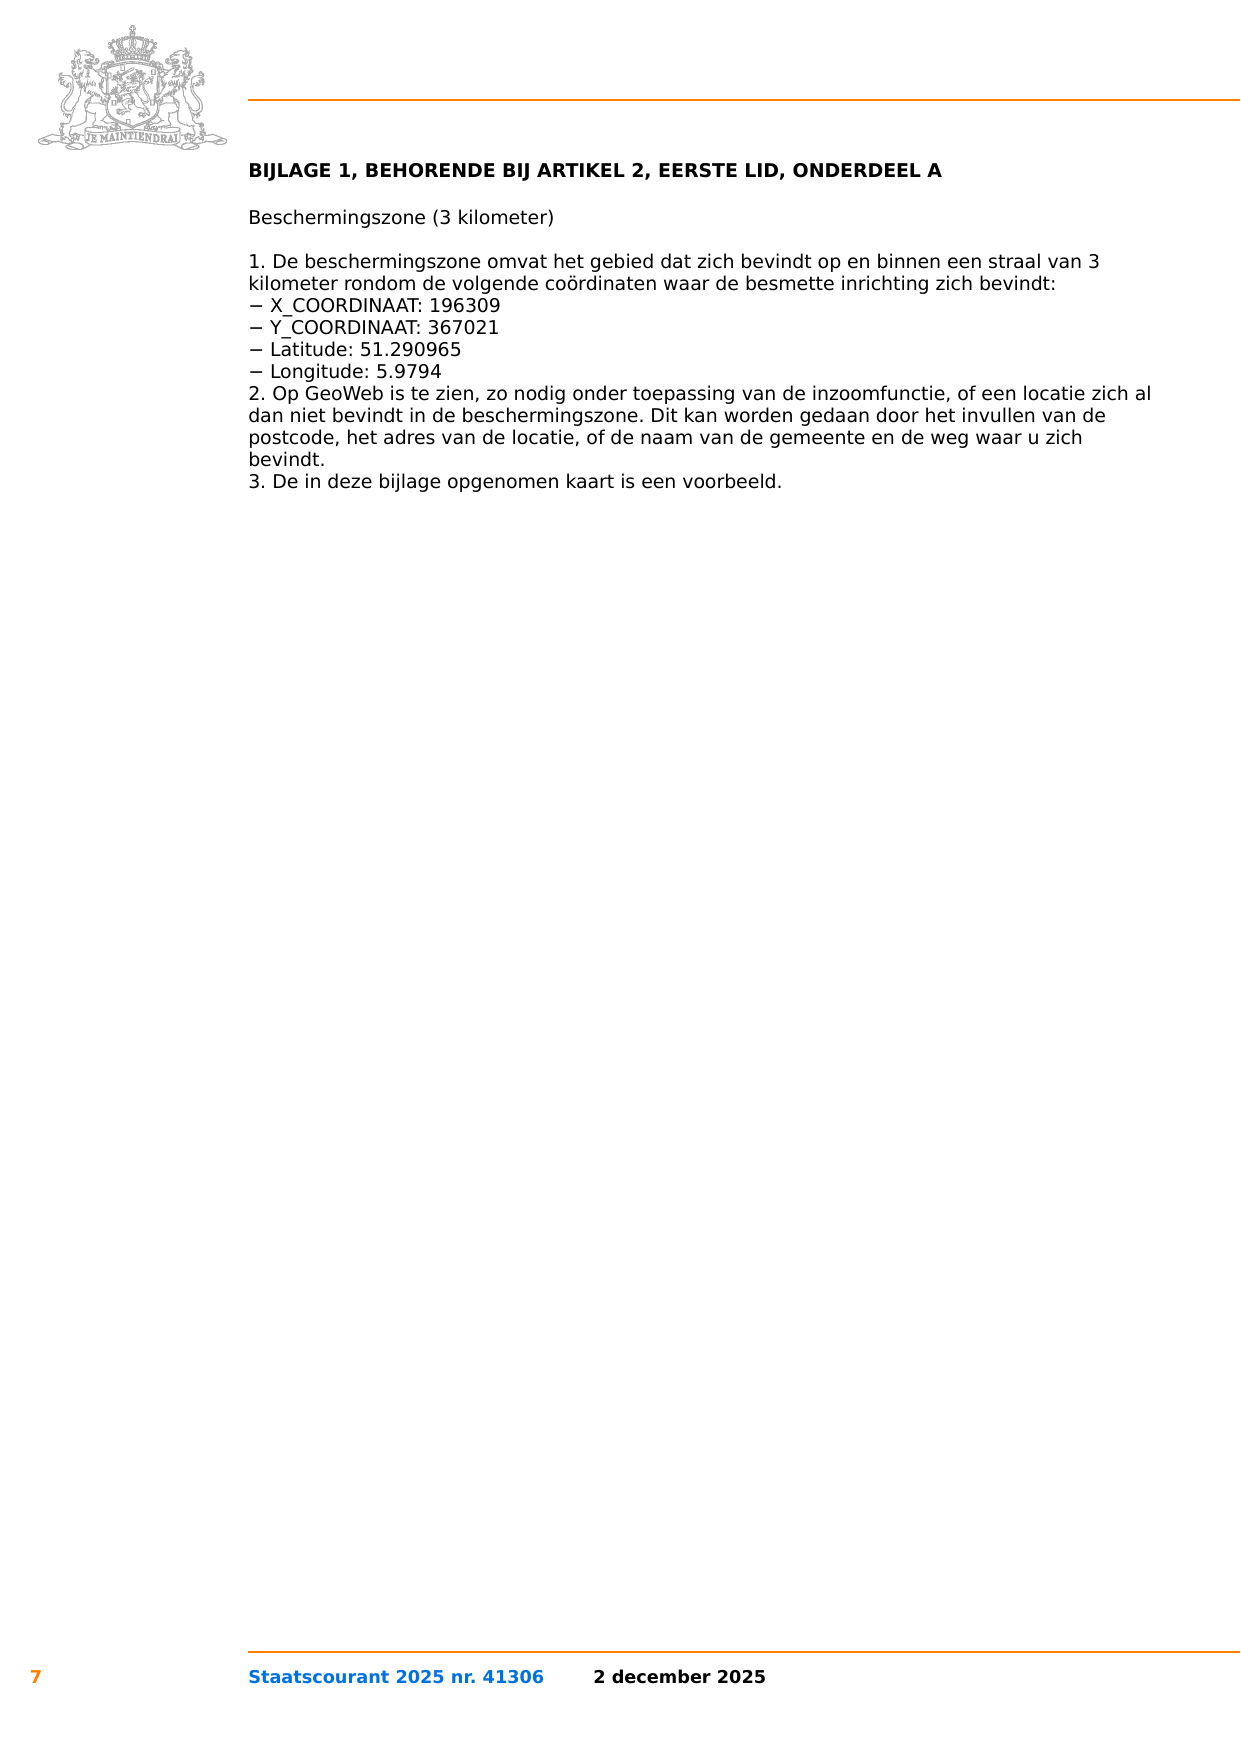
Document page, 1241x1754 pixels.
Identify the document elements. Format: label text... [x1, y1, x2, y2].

text − Latitude: 51.290965 [248, 339, 1163, 361]
text − X_COORDINAAT: 196309 [248, 295, 1163, 317]
picture [38, 25, 227, 150]
text − Y_COORDINAAT: 367021 [248, 317, 1163, 339]
text 2. Op GeoWeb is te zien, zo nodig onder toepassing van de inzoomfunctie, of een locatie zich al dan niet bevindt in de beschermingszone. Dit kan worden gedaan door het invullen van de postcode, het adres van de locatie, of de naam van de gemeente en de weg waar u zich bevindt. [248, 383, 1163, 471]
text Beschermingszone (3 kilometer) [248, 207, 1163, 229]
text − Longitude: 5.9794 [248, 361, 1163, 383]
text 3. De in deze bijlage opgenomen kaart is een voorbeeld. [248, 471, 1163, 492]
text 1. De beschermingszone omvat het gebied dat zich bevindt op en binnen een straal van 3 kilometer rondom de volgende coördinaten waar de besmette inrichting zich bevindt: [248, 251, 1163, 295]
subtitle BIJLAGE 1, BEHORENDE BIJ ARTIKEL 2, EERSTE LID, ONDERDEEL A [248, 160, 1163, 182]
